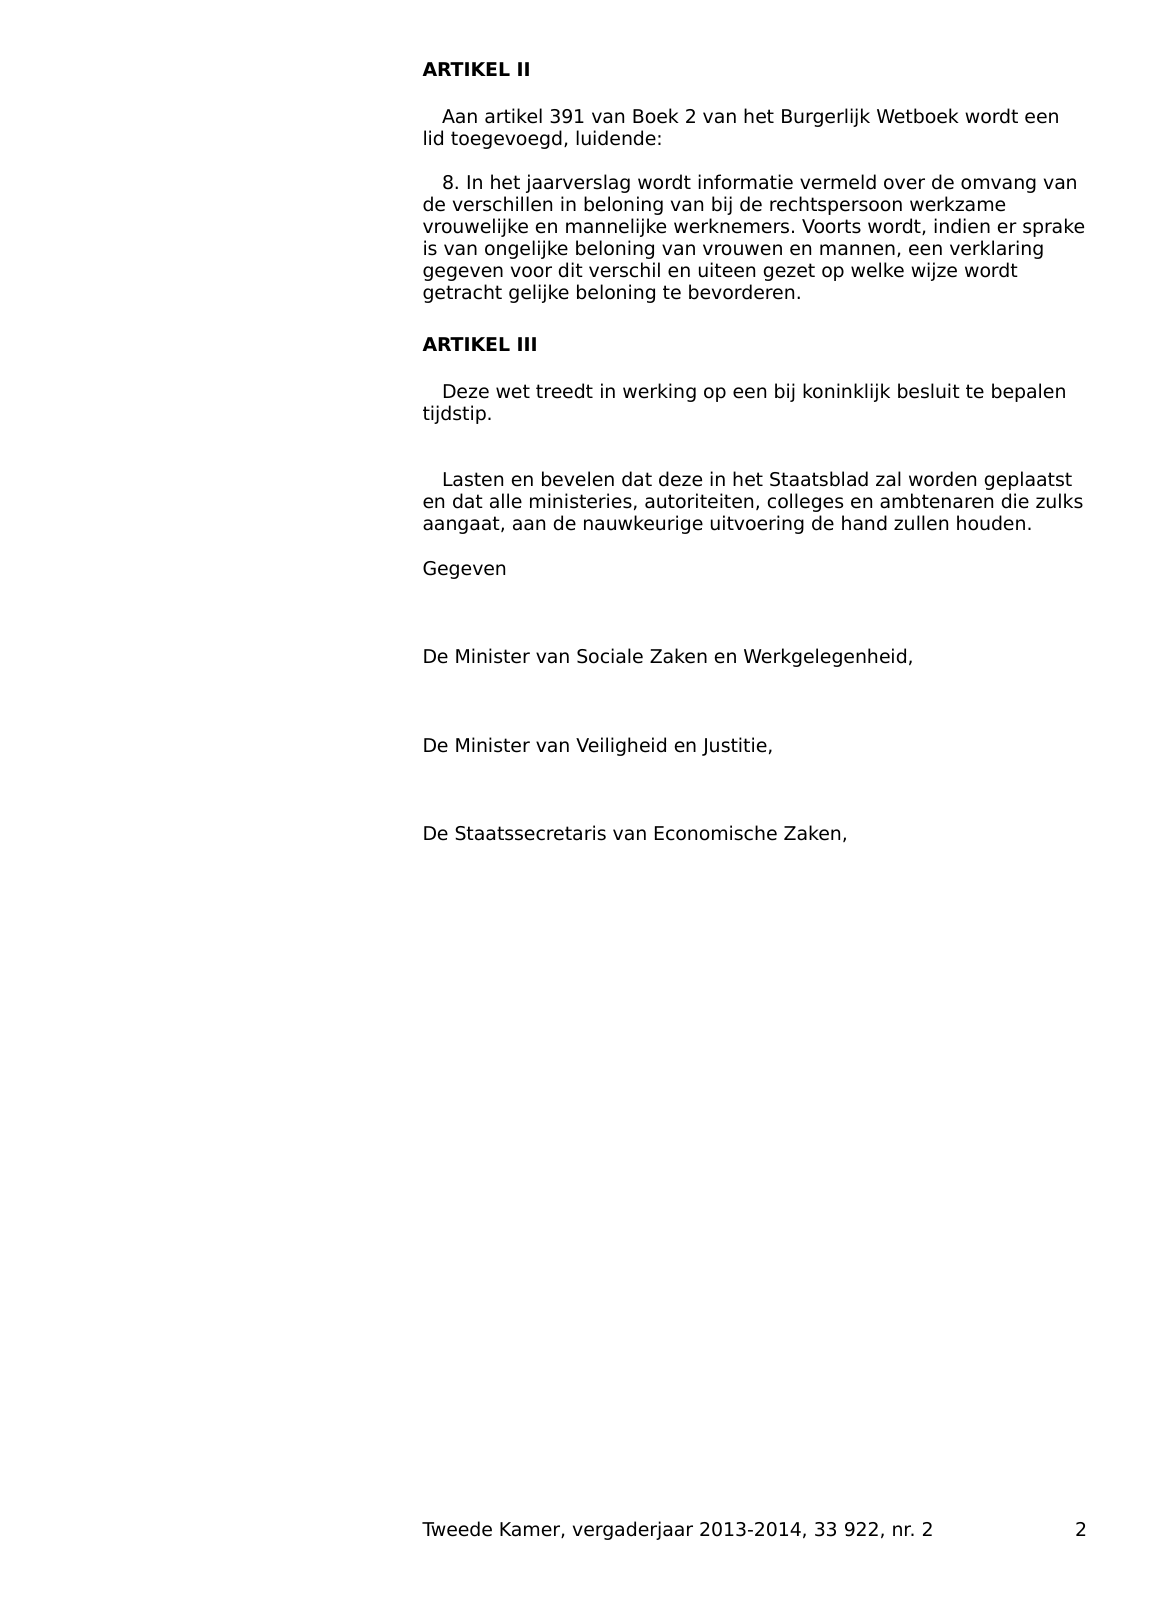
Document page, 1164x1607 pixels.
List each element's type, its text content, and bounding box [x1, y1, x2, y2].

text 8. In het jaarverslag wordt informatie vermeld over de omvang van de verschillen in beloning van bij de rechtspersoon werkzame vrouwelijke en mannelijke werknemers. Voorts wordt, indien er sprake is van ongelijke beloning van vrouwen en mannen, een verklaring gegeven voor dit verschil en uiteen gezet op welke wijze wordt getracht gelijke beloning te bevorderen. [422, 172, 1087, 304]
subtitle ARTIKEL II [422, 59, 1087, 81]
text Lasten en bevelen dat deze in het Staatsblad zal worden geplaatst en dat alle ministeries, autoriteiten, colleges en ambtenaren die zulks aangaat, aan de nauwkeurige uitvoering de hand zullen houden. [422, 469, 1087, 535]
text Aan artikel 391 van Boek 2 van het Burgerlijk Wetboek wordt een lid toegevoegd, luidende: [422, 106, 1087, 150]
subtitle ARTIKEL III [422, 334, 1087, 356]
text De Minister van Sociale Zaken en Werkgelegenheid, [422, 646, 1087, 668]
text De Staatssecretaris van Economische Zaken, [422, 823, 1087, 845]
text Gegeven [422, 557, 1087, 579]
text Deze wet treedt in werking op een bij koninklijk besluit te bepalen tijdstip. [422, 381, 1087, 425]
text De Minister van Veiligheid en Justitie, [422, 734, 1087, 757]
